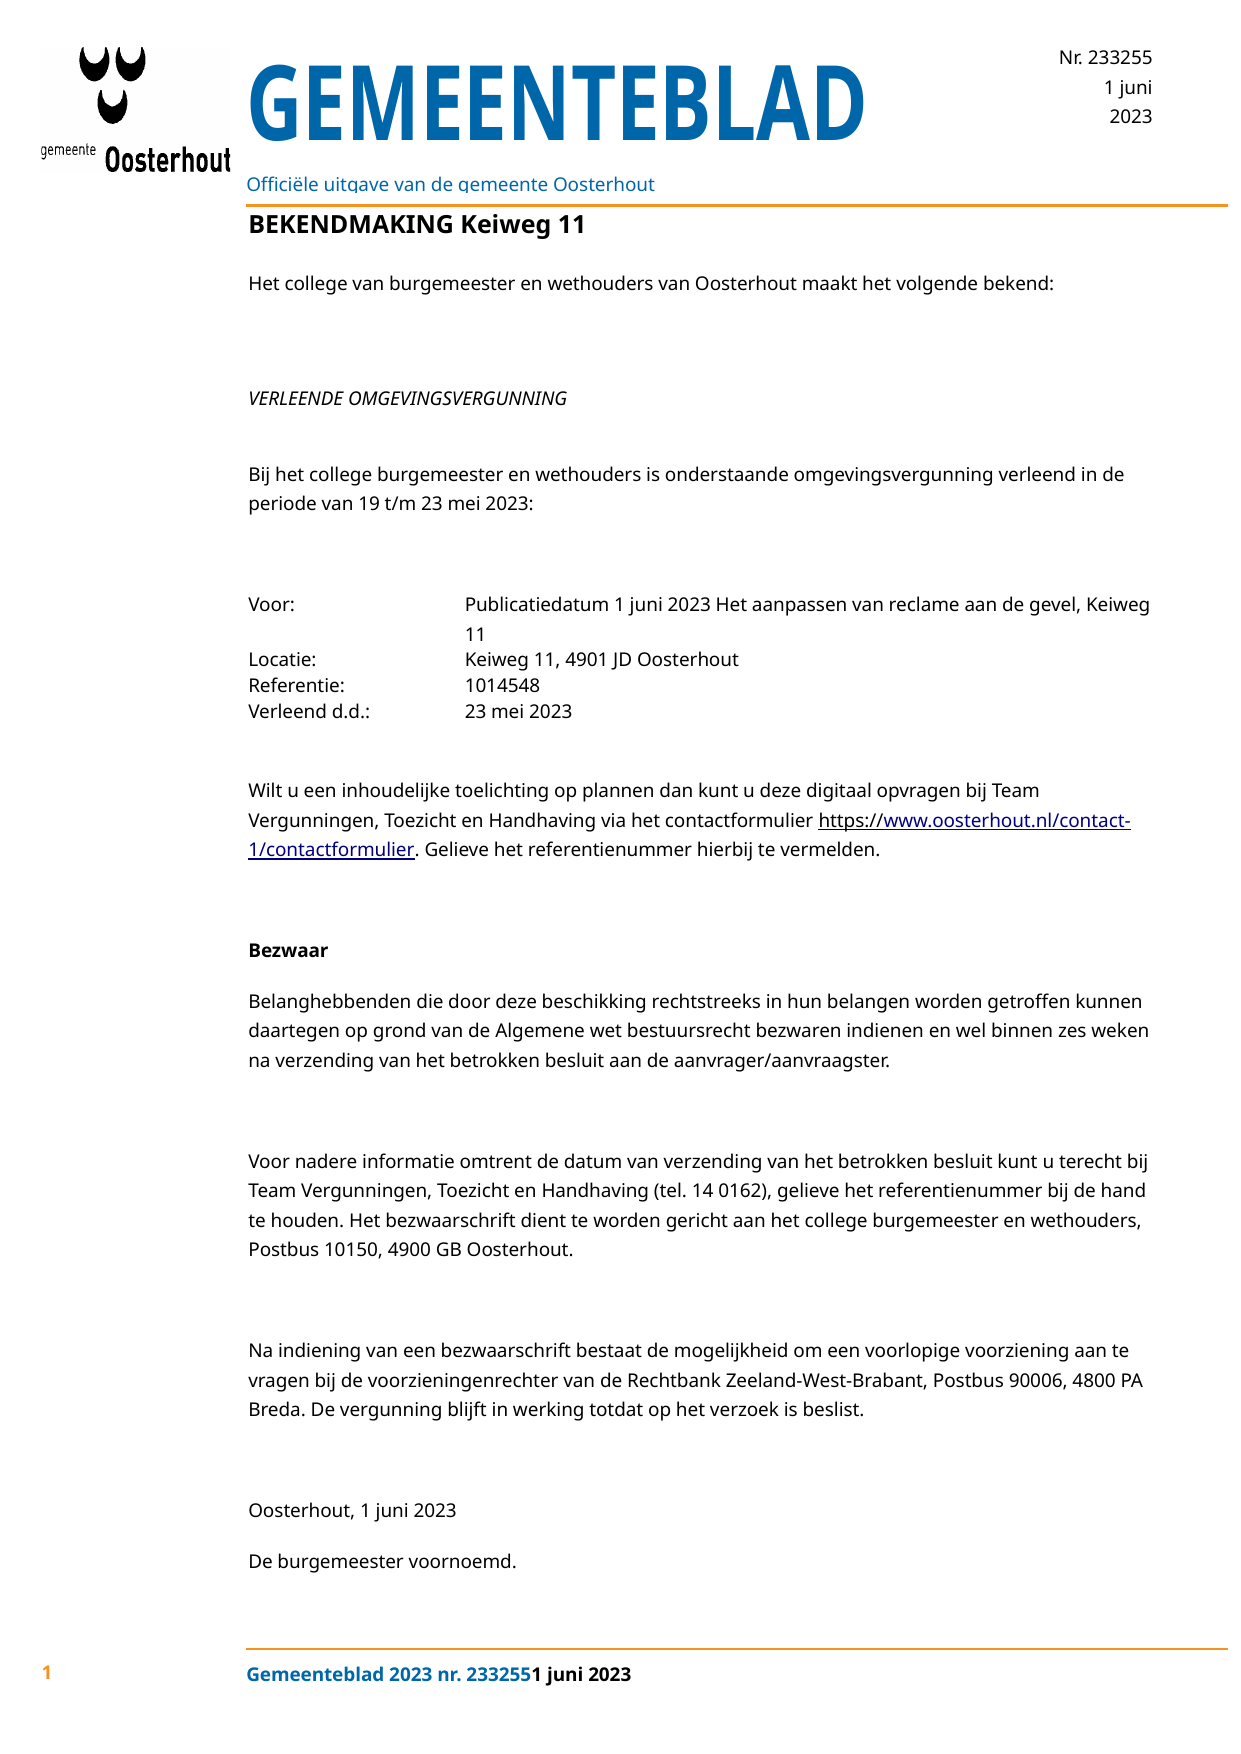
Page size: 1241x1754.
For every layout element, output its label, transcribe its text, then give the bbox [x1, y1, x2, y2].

table_cell Locatie: [248, 647, 464, 672]
picture [41, 47, 231, 172]
table_cell 23 mei 2023 [465, 698, 1152, 724]
table_cell Verleend d.d.: [248, 698, 464, 724]
text Bij het college burgemeester en wethouders is onderstaande omgevingsvergunning verleend in de periode van 19 t/m 23 mei 2023: [248, 461, 1152, 516]
text Belanghebbenden die door deze beschikking rechtstreeks in hun belangen worden getroffen kunnen daartegen op grond van de Algemene wet bestuursrecht bezwaren indienen en wel binnen zes weken na verzending van het betrokken besluit aan de aanvrager/aanvraagster. [248, 988, 1152, 1073]
text Het college van burgemeester en wethouders van Oosterhout maakt het volgende bekend: [248, 270, 1152, 296]
text Oosterhout, 1 juni 2023 [248, 1497, 1152, 1523]
table_header Voor: [248, 591, 464, 647]
text Voor nadere informatie omtrent de datum van verzending van het betrokken besluit kunt u terecht bij Team Vergunningen, Toezicht en Handhaving (tel. 14 0162), gelieve het referentienummer bij de hand te houden. Het bezwaarschrift dient te worden gericht aan het college burgemeester en wethouders, Postbus 10150, 4900 GB Oosterhout. [248, 1148, 1152, 1262]
text Na indiening van een bezwaarschrift bestaat de mogelijkheid om een voorlopige voorziening aan te vragen bij de voorzieningenrechter van de Rechtbank Zeeland-West-Brabant, Postbus 90006, 4800 PA Breda. De vergunning blijft in werking totdat op het verzoek is beslist. [248, 1337, 1152, 1422]
text De burgemeester voornoemd. [248, 1548, 1152, 1574]
text BEKENDMAKING Keiweg 11 [248, 207, 1152, 241]
text Wilt u een inhoudelijke toelichting op plannen dan kunt u deze digitaal opvragen bij Team Vergunningen, Toezicht en Handhaving via het contactformulier https://www.oosterhout.nl/contact-1/contactformulier. Gelieve het referentienummer hierbij te vermelden. [248, 777, 1152, 862]
table_cell Referentie: [248, 673, 464, 698]
table_header Publicatiedatum 1 juni 2023 Het aanpassen van reclame aan de gevel, Keiweg 11 [465, 591, 1152, 647]
table_cell Keiweg 11, 4901 JD Oosterhout [465, 647, 1152, 672]
table_cell 1014548 [465, 673, 1152, 698]
text Bezwaar [248, 937, 1152, 963]
text VERLEENDE OMGEVINGSVERGUNNING [248, 385, 1152, 410]
